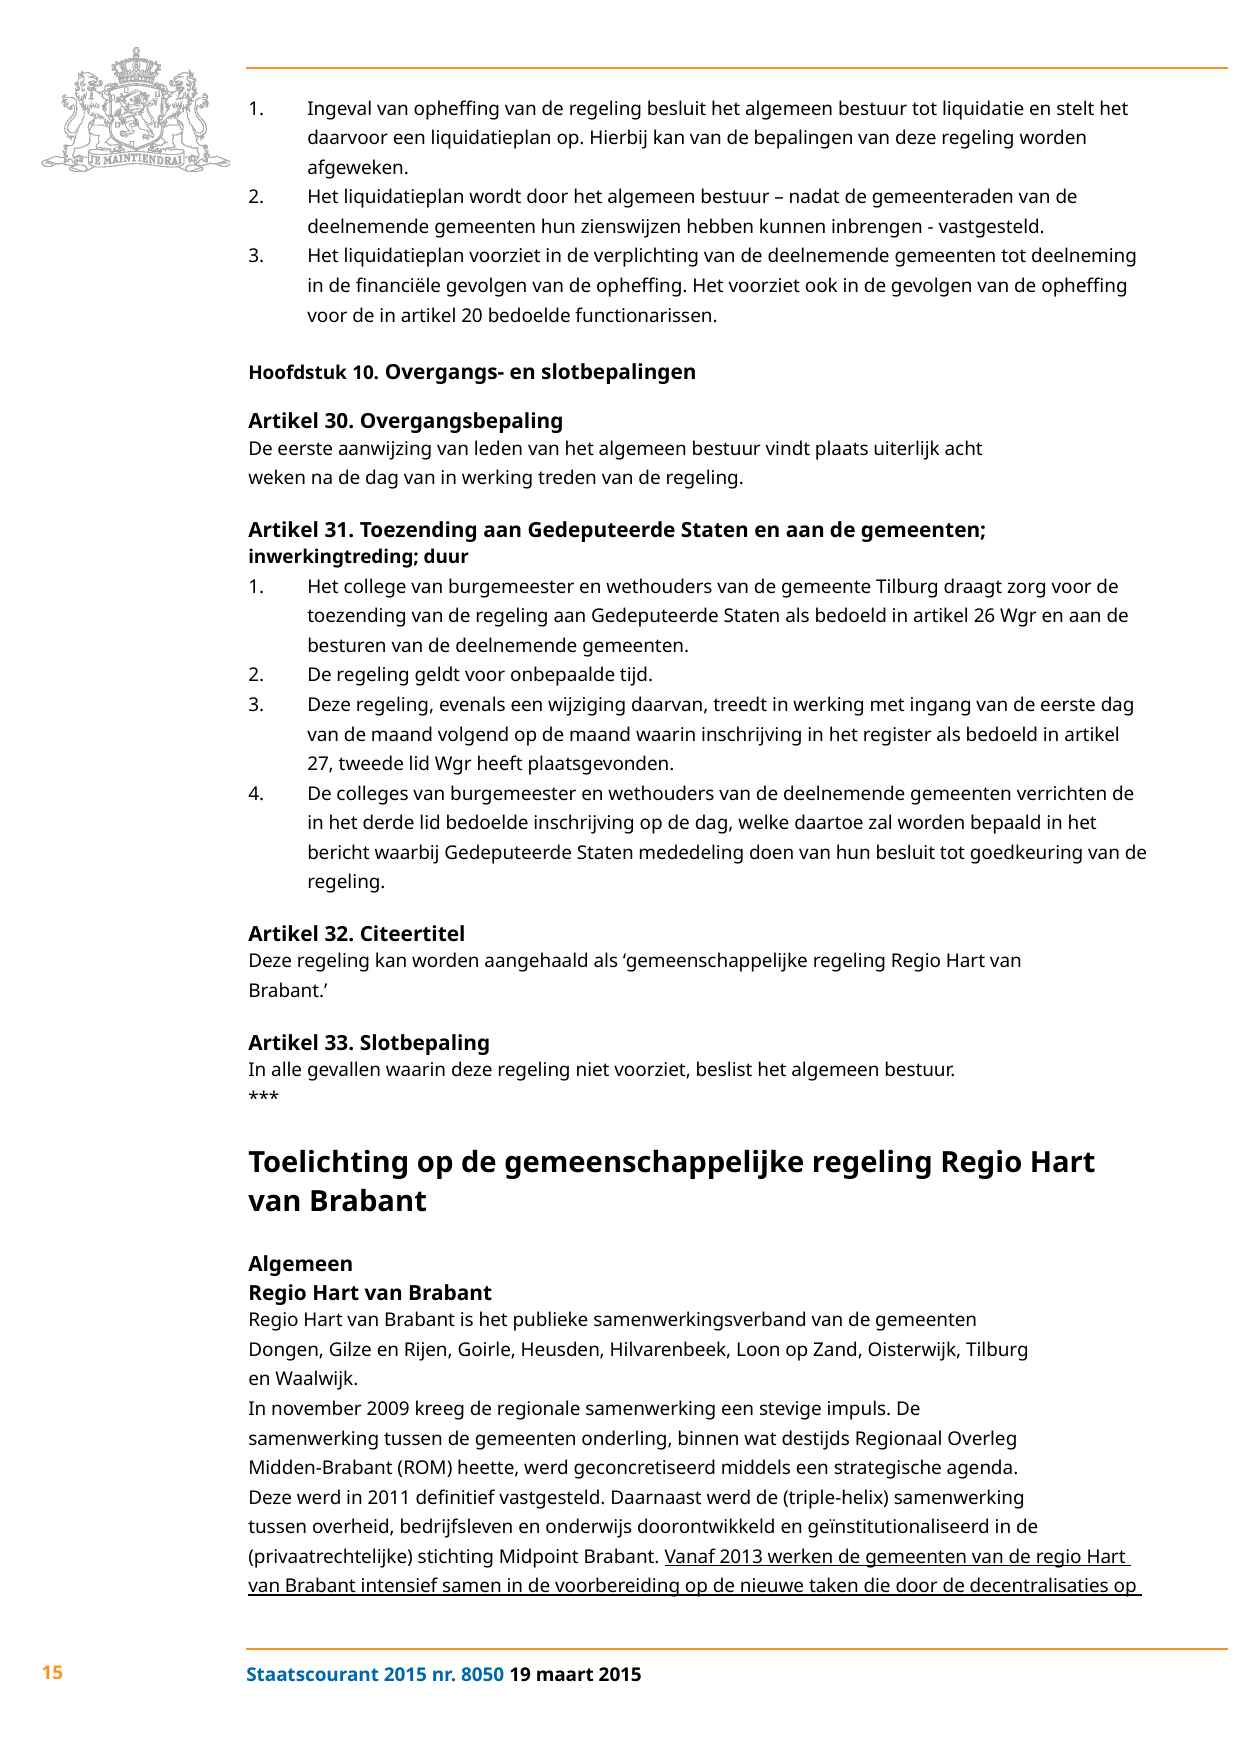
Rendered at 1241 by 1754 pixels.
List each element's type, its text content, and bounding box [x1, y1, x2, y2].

list Het college van burgemeester en wethouders van de gemeente Tilburg draagt zorg voor de toezending van de regeling aan Gedeputeerde Staten als bedoeld in artikel 26 Wgr en aan de besturen van de deelnemende gemeenten. [248, 573, 1152, 658]
text De eerste aanwijzing van leden van het algemeen bestuur vindt plaats uiterlijk acht [248, 435, 1152, 461]
text Artikel 31. Toezending aan Gedeputeerde Staten en aan de gemeenten; [248, 515, 1152, 543]
text *** [248, 1086, 1152, 1111]
text Artikel 30. Overgangsbepaling [248, 406, 1152, 435]
text Algemeen [248, 1249, 1152, 1278]
text Regio Hart van Brabant [248, 1278, 1152, 1306]
text Dongen, Gilze en Rijen, Goirle, Heusden, Hilvarenbeek, Loon op Zand, Oisterwijk, Tilburg [248, 1336, 1152, 1362]
text Deze werd in 2011 definitief vastgesteld. Daarnaast werd de (triple-helix) samenwerking [248, 1484, 1152, 1509]
text en Waalwijk. [248, 1366, 1152, 1391]
text Deze regeling kan worden aangehaald als ‘gemeenschappelijke regeling Regio Hart van [248, 948, 1152, 973]
text Midden-Brabant (ROM) heette, werd geconcretiseerd middels een strategische agenda. [248, 1454, 1152, 1480]
text Toelichting op de gemeenschappelijke regeling Regio Hart van Brabant [248, 1141, 1152, 1220]
text In alle gevallen waarin deze regeling niet voorziet, beslist het algemeen bestuur. [248, 1056, 1152, 1082]
list Ingeval van opheffing van de regeling besluit het algemeen bestuur tot liquidatie en stelt het daarvoor een liquidatieplan op. Hierbij kan van de bepalingen van deze regeling worden afgeweken. [248, 95, 1152, 180]
list De regeling geldt voor onbepaalde tijd. [248, 662, 1152, 687]
list De colleges van burgemeester en wethouders van de deelnemende gemeenten verrichten de in het derde lid bedoelde inschrijving op de dag, welke daartoe zal worden bepaald in het bericht waarbij Gedeputeerde Staten mededeling doen van hun besluit tot goedkeuring van de regeling. [248, 780, 1152, 894]
text inwerkingtreding; duur [248, 543, 1152, 569]
text weken na de dag van in werking treden van de regeling. [248, 464, 1152, 490]
text Hoofdstuk 10. Overgangs- en slotbepalingen [248, 357, 1152, 386]
text Regio Hart van Brabant is het publieke samenwerkingsverband van de gemeenten [248, 1306, 1152, 1332]
text Artikel 32. Citeertitel [248, 919, 1152, 948]
picture [41, 47, 231, 172]
text tussen overheid, bedrijfsleven en onderwijs doorontwikkeld en geïnstitutionaliseerd in de [248, 1513, 1152, 1539]
list Het liquidatieplan wordt door het algemeen bestuur – nadat de gemeenteraden van de deelnemende gemeenten hun zienswijzen hebben kunnen inbrengen - vastgesteld. [248, 183, 1152, 239]
text Artikel 33. Slotbepaling [248, 1028, 1152, 1056]
text samenwerking tussen de gemeenten onderling, binnen wat destijds Regionaal Overleg [248, 1425, 1152, 1450]
list Deze regeling, evenals een wijziging daarvan, treedt in werking met ingang van de eerste dag van de maand volgend op de maand waarin inschrijving in het register als bedoeld in artikel 27, tweede lid Wgr heeft plaatsgevonden. [248, 691, 1152, 776]
text Brabant.’ [248, 977, 1152, 1003]
text (privaatrechtelijke) stichting Midpoint Brabant. Vanaf 2013 werken de gemeenten van de regio Hart van Brabant intensief samen in de voorbereiding op de nieuwe taken die door de decentralisaties op [248, 1543, 1152, 1598]
text In november 2009 kreeg de regionale samenwerking een stevige impuls. De [248, 1395, 1152, 1421]
list Het liquidatieplan voorziet in de verplichting van de deelnemende gemeenten tot deelneming in de financiële gevolgen van de opheffing. Het voorziet ook in de gevolgen van de opheffing voor de in artikel 20 bedoelde functionarissen. [248, 243, 1152, 328]
